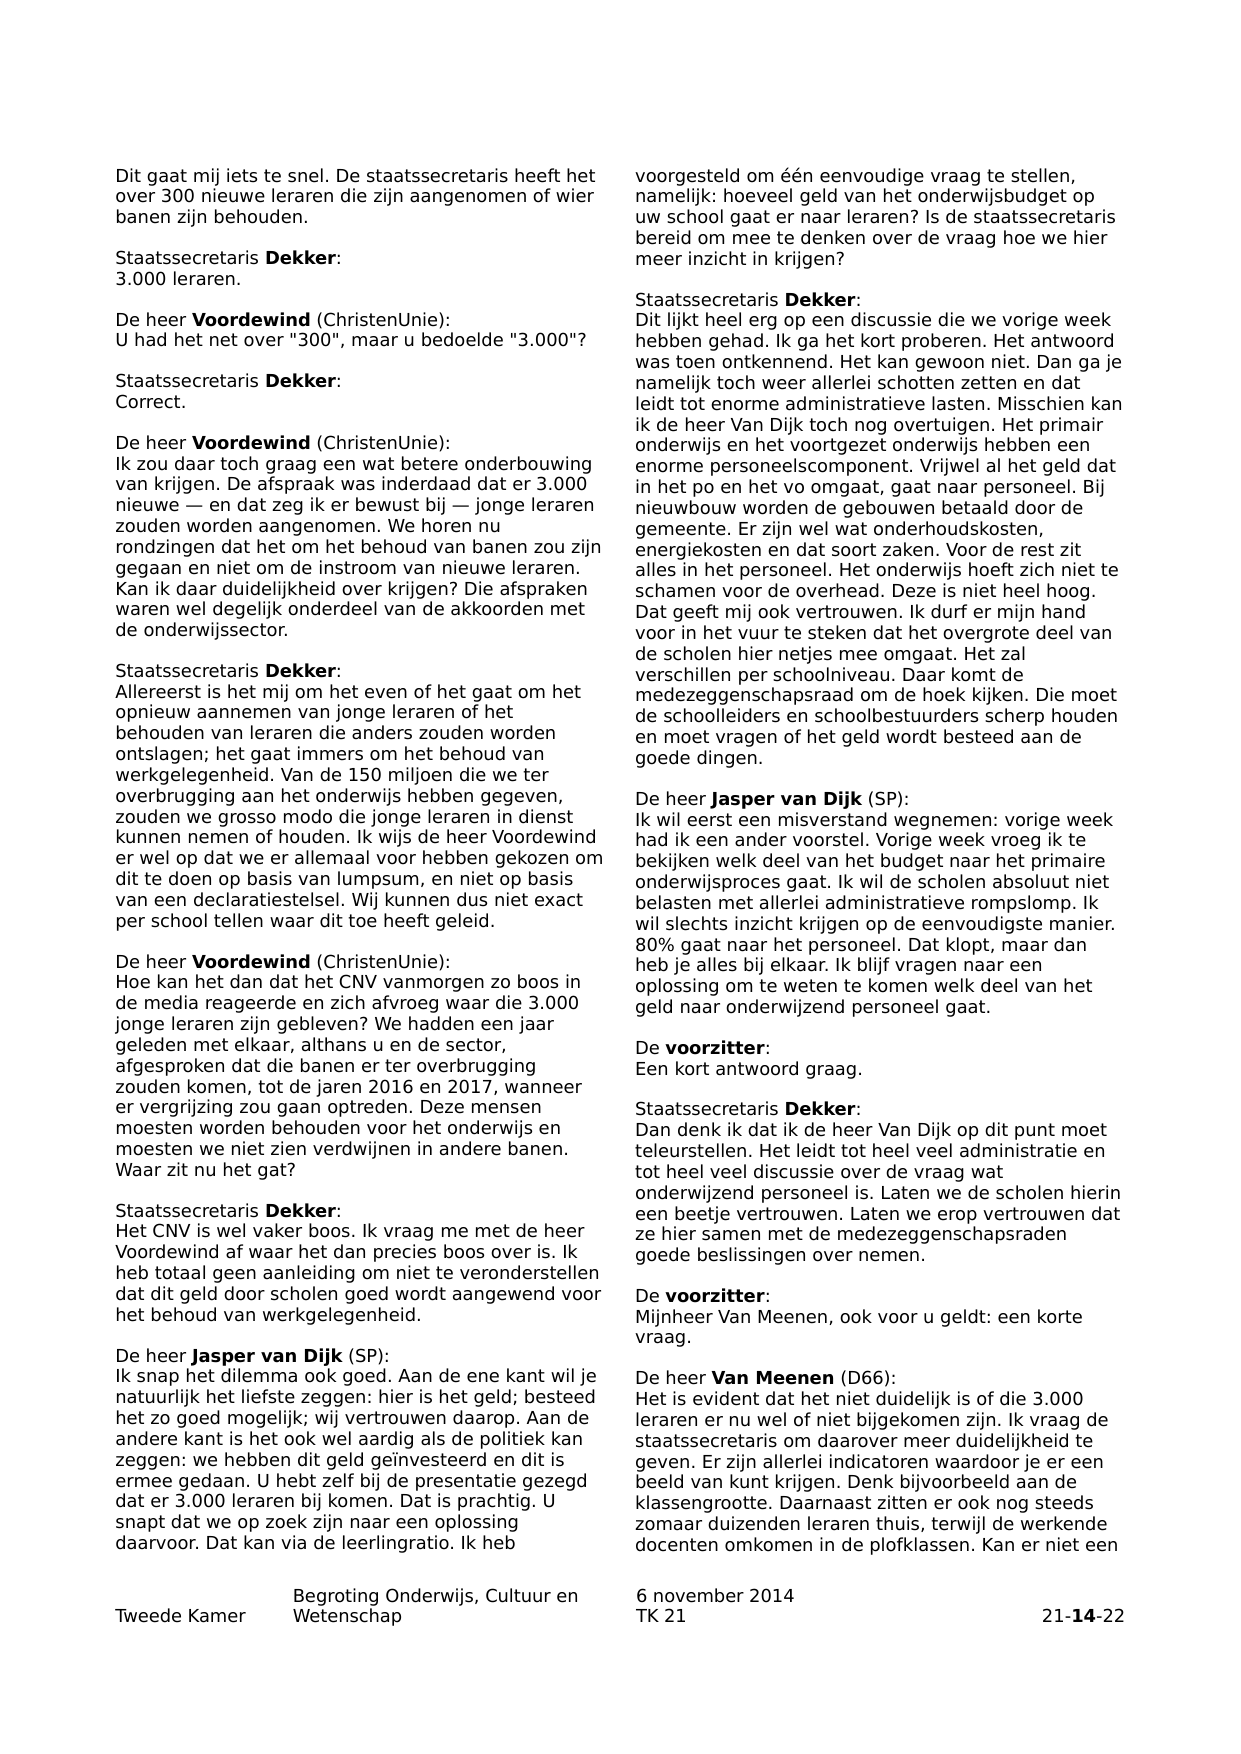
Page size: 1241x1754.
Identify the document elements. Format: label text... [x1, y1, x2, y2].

text Staatssecretaris Dekker: [115, 1201, 605, 1221]
text De heer Van Meenen (D66): [635, 1368, 1125, 1389]
text De heer Voordewind (ChristenUnie): [115, 951, 605, 972]
text De heer Voordewind (ChristenUnie): [115, 309, 605, 330]
text Correct. [115, 392, 605, 412]
text Staatssecretaris Dekker: [115, 661, 605, 681]
text De heer Voordewind (ChristenUnie): [115, 432, 605, 453]
text Ik zou daar toch graag een wat betere onderbouwing van krijgen. De afspraak was inderdaad dat er 3.000 nieuwe — en dat zeg ik er bewust bij — jonge leraren zouden worden aangenomen. We horen nu rondzingen dat het om het behoud van banen zou zijn gegaan en niet om de instroom van nieuwe leraren. Kan ik daar duidelijkheid over krijgen? Die afspraken waren wel degelijk onderdeel van de akkoorden met de onderwijssector. [115, 453, 605, 641]
text Staatssecretaris Dekker: [115, 371, 605, 392]
text voorgesteld om één eenvoudige vraag te stellen, namelijk: hoeveel geld van het onderwijsbudget op uw school gaat er naar leraren? Is de staatssecretaris bereid om mee te denken over de vraag hoe we hier meer inzicht in krijgen? [635, 165, 1125, 269]
text U had het net over "300", maar u bedoelde "3.000"? [115, 330, 605, 351]
text De voorzitter: [635, 1286, 1125, 1306]
text De heer Jasper van Dijk (SP): [635, 788, 1125, 809]
text Hoe kan het dan dat het CNV vanmorgen zo boos in de media reageerde en zich afvroeg waar die 3.000 jonge leraren zijn gebleven? We hadden een jaar geleden met elkaar, althans u en de sector, afgesproken dat die banen er ter overbrugging zouden komen, tot de jaren 2016 en 2017, wanneer er vergrijzing zou gaan optreden. Deze mensen moesten worden behouden voor het onderwijs en moesten we niet zien verdwijnen in andere banen. Waar zit nu het gat? [115, 972, 605, 1181]
text Dit lijkt heel erg op een discussie die we vorige week hebben gehad. Ik ga het kort proberen. Het antwoord was toen ontkennend. Het kan gewoon niet. Dan ga je namelijk toch weer allerlei schotten zetten en dat leidt tot enorme administratieve lasten. Misschien kan ik de heer Van Dijk toch nog overtuigen. Het primair onderwijs en het voortgezet onderwijs hebben een enorme personeelscomponent. Vrijwel al het geld dat in het po en het vo omgaat, gaat naar personeel. Bij nieuwbouw worden de gebouwen betaald door de gemeente. Er zijn wel wat onderhoudskosten, energiekosten en dat soort zaken. Voor de rest zit alles in het personeel. Het onderwijs hoeft zich niet te schamen voor de overhead. Deze is niet heel hoog. Dat geeft mij ook vertrouwen. Ik durf er mijn hand voor in het vuur te steken dat het overgrote deel van de scholen hier netjes mee omgaat. Het zal verschillen per schoolniveau. Daar komt de medezeggenschapsraad om de hoek kijken. Die moet de schoolleiders en schoolbestuurders scherp houden en moet vragen of het geld wordt besteed aan de goede dingen. [635, 310, 1125, 768]
text Staatssecretaris Dekker: [115, 248, 605, 268]
text 3.000 leraren. [115, 268, 605, 289]
text Allereerst is het mij om het even of het gaat om het opnieuw aannemen van jonge leraren of het behouden van leraren die anders zouden worden ontslagen; het gaat immers om het behoud van werkgelegenheid. Van de 150 miljoen die we ter overbrugging aan het onderwijs hebben gegeven, zouden we grosso modo die jonge leraren in dienst kunnen nemen of houden. Ik wijs de heer Voordewind er wel op dat we er allemaal voor hebben gekozen om dit te doen op basis van lumpsum, en niet op basis van een declaratiestelsel. Wij kunnen dus niet exact per school tellen waar dit toe heeft geleid. [115, 681, 605, 931]
text Dan denk ik dat ik de heer Van Dijk op dit punt moet teleurstellen. Het leidt tot heel veel administratie en tot heel veel discussie over de vraag wat onderwijzend personeel is. Laten we de scholen hierin een beetje vertrouwen. Laten we erop vertrouwen dat ze hier samen met de medezeggenschapsraden goede beslissingen over nemen. [635, 1120, 1125, 1266]
text Ik snap het dilemma ook goed. Aan de ene kant wil je natuurlijk het liefste zeggen: hier is het geld; besteed het zo goed mogelijk; wij vertrouwen daarop. Aan de andere kant is het ook wel aardig als de politiek kan zeggen: we hebben dit geld geïnvesteerd en dit is ermee gedaan. U hebt zelf bij de presentatie gezegd dat er 3.000 leraren bij komen. Dat is prachtig. U snapt dat we op zoek zijn naar een oplossing daarvoor. Dat kan via de leerlingratio. Ik heb [115, 1366, 605, 1554]
text Een kort antwoord graag. [635, 1058, 1125, 1079]
text Het is evident dat het niet duidelijk is of die 3.000 leraren er nu wel of niet bijgekomen zijn. Ik vraag de staatssecretaris om daarover meer duidelijkheid te geven. Er zijn allerlei indicatoren waardoor je er een beeld van kunt krijgen. Denk bijvoorbeeld aan de klassengrootte. Daarnaast zitten er ook nog steeds zomaar duizenden leraren thuis, terwijl de werkende docenten omkomen in de plofklassen. Kan er niet een [635, 1389, 1125, 1556]
text Dit gaat mij iets te snel. De staatssecretaris heeft het over 300 nieuwe leraren die zijn aangenomen of wier banen zijn behouden. [115, 165, 605, 228]
text Mijnheer Van Meenen, ook voor u geldt: een korte vraag. [635, 1306, 1125, 1348]
text Staatssecretaris Dekker: [635, 289, 1125, 310]
text De voorzitter: [635, 1038, 1125, 1058]
text De heer Jasper van Dijk (SP): [115, 1345, 605, 1366]
text Het CNV is wel vaker boos. Ik vraag me met de heer Voordewind af waar het dan precies boos over is. Ik heb totaal geen aanleiding om niet te veronderstellen dat dit geld door scholen goed wordt aangewend voor het behoud van werkgelegenheid. [115, 1221, 605, 1325]
text Staatssecretaris Dekker: [635, 1099, 1125, 1120]
text Ik wil eerst een misverstand wegnemen: vorige week had ik een ander voorstel. Vorige week vroeg ik te bekijken welk deel van het budget naar het primaire onderwijsproces gaat. Ik wil de scholen absoluut niet belasten met allerlei administratieve rompslomp. Ik wil slechts inzicht krijgen op de eenvoudigste manier. 80% gaat naar het personeel. Dat klopt, maar dan heb je alles bij elkaar. Ik blijf vragen naar een oplossing om te weten te komen welk deel van het geld naar onderwijzend personeel gaat. [635, 809, 1125, 1018]
